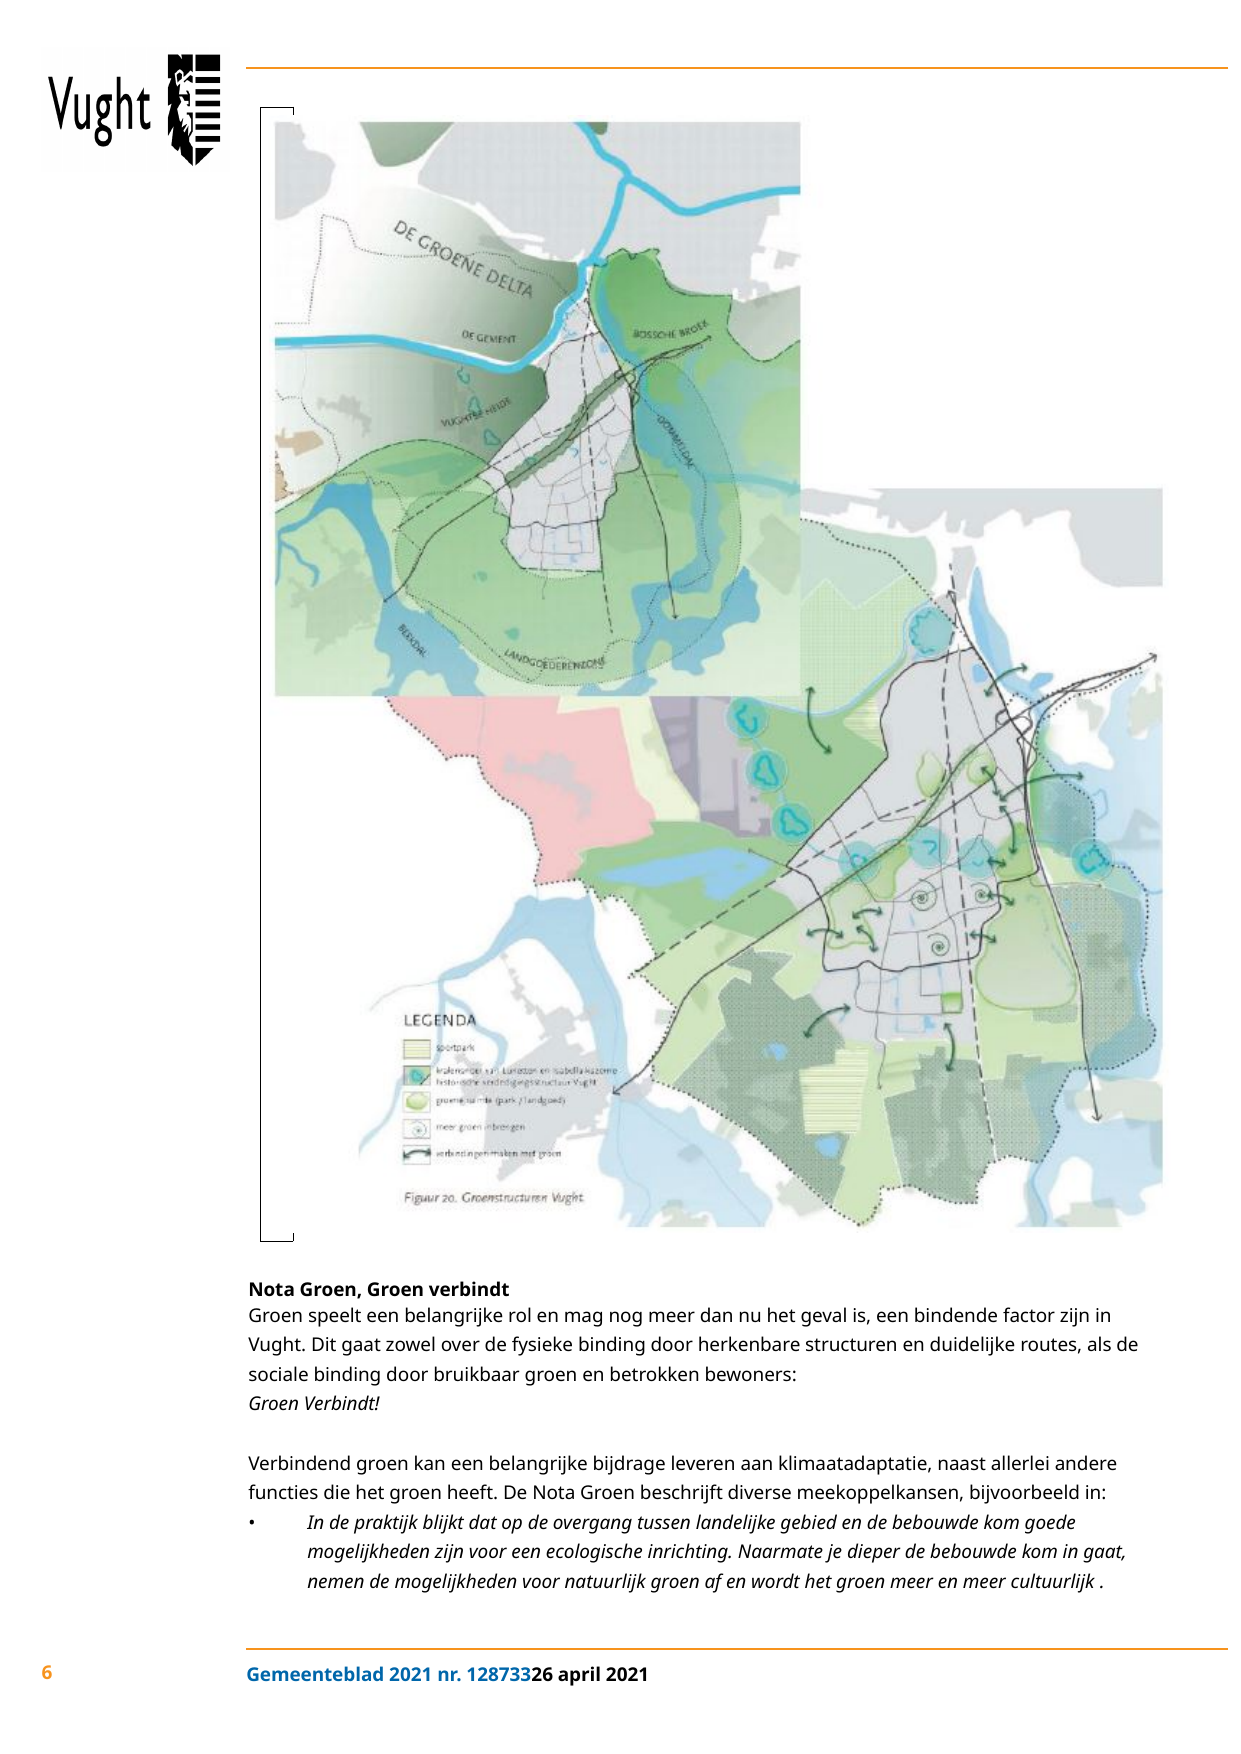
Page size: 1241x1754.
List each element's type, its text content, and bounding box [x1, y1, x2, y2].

list In de praktijk blijkt dat op de overgang tussen landelijke gebied en de bebouwde kom goede mogelijkheden zijn voor een ecologische inrichting. Naarmate je dieper de bebouwde kom in gaat, nemen de mogelijkheden voor natuurlijk groen af en wordt het groen meer en meer cultuurlijk . [248, 1509, 1152, 1594]
picture [41, 47, 231, 172]
picture [268, 115, 1173, 1233]
text Groen speelt een belangrijke rol en mag nog meer dan nu het geval is, een bindende factor zijn in Vught. Dit gaat zowel over de fysieke binding door herkenbare structuren en duidelijke routes, als de sociale binding door bruikbaar groen en betrokken bewoners: [248, 1302, 1152, 1387]
text Nota Groen, Groen verbindt [248, 1276, 1152, 1302]
text Verbindend groen kan een belangrijke bijdrage leveren aan klimaatadaptatie, naast allerlei andere functies die het groen heeft. De Nota Groen beschrijft diverse meekoppelkansen, bijvoorbeeld in: [248, 1450, 1152, 1505]
text Groen Verbindt! [248, 1391, 1152, 1416]
